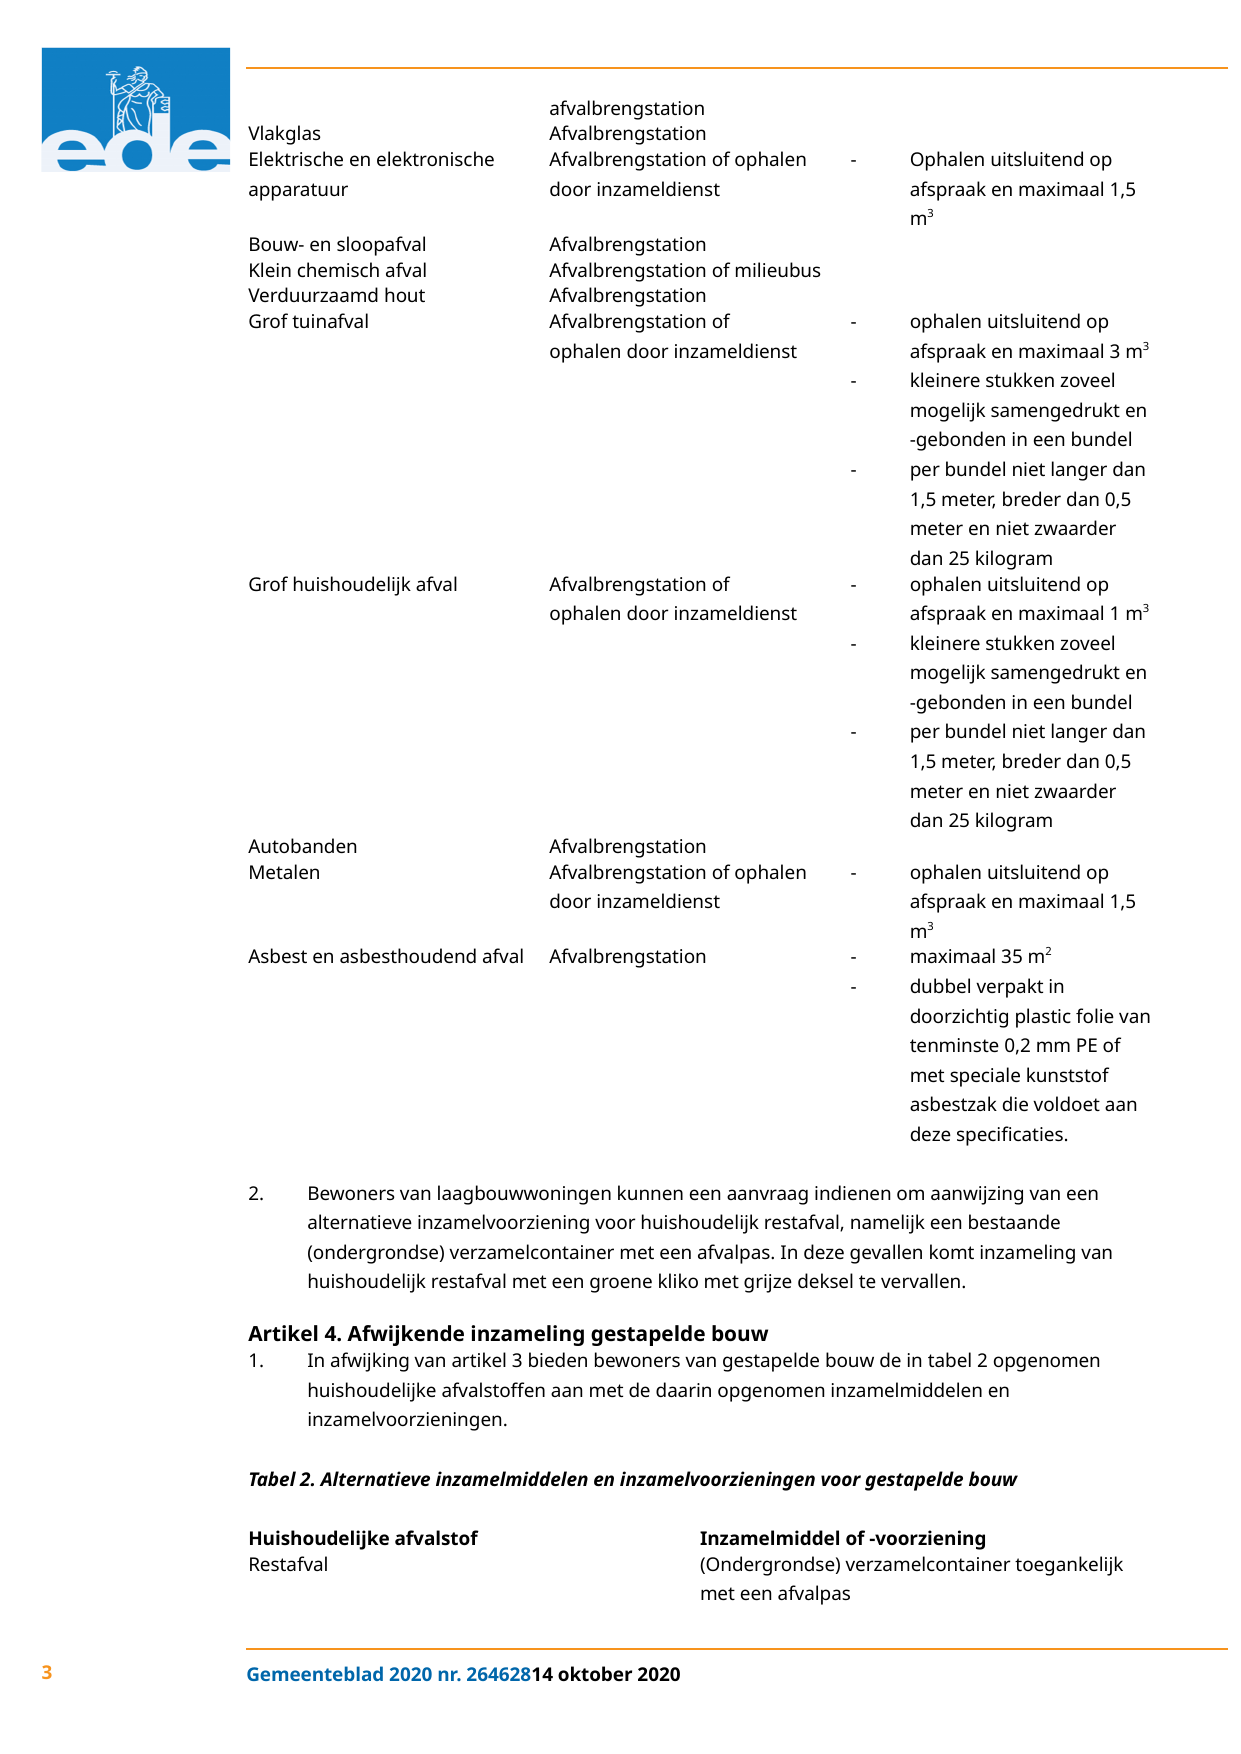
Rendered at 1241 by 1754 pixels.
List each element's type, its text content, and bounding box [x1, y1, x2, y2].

table_cell [850, 257, 1152, 283]
table_cell afvalbrengstation [549, 95, 850, 121]
table_cell Afvalbrengstation [549, 231, 850, 257]
table_cell Afvalbrengstation of milieubus [549, 257, 850, 283]
table_header Huishoudelijke afvalstof [248, 1525, 700, 1551]
table_cell Afvalbrengstation of ophalen door inzameldienst [549, 859, 850, 944]
table_cell Afvalbrengstation of ophalen door inzameldienst [549, 571, 850, 833]
table_cell Autobanden [248, 833, 549, 859]
table_cell [850, 231, 1152, 257]
table_cell [850, 121, 1152, 146]
text Tabel 2. Alternatieve inzamelmiddelen en inzamelvoorzieningen voor gestapelde bouw [248, 1466, 1152, 1491]
table_cell Grof huishoudelijk afval [248, 571, 549, 833]
table_cell Metalen [248, 859, 549, 944]
table_cell Bouw- en sloopafval [248, 231, 549, 257]
table_header Inzamelmiddel of -voorziening [700, 1525, 1152, 1551]
text Artikel 4. Afwijkende inzameling gestapelde bouw [248, 1319, 1152, 1347]
table_cell [850, 283, 1152, 308]
table_cell ophalen uitsluitend op afspraak en maximaal 1 m3 kleinere stukken zoveel mogelijk samengedrukt en -gebonden in een bundel per bundel niet langer dan 1,5 meter, breder dan 0,5 meter en niet zwaarder dan 25 kilogram [850, 571, 1152, 833]
table_cell Elektrische en elektronische apparatuur [248, 146, 549, 231]
table_cell Afvalbrengstation of ophalen door inzameldienst [549, 146, 850, 231]
table_cell Afvalbrengstation of ophalen door inzameldienst [549, 308, 850, 571]
table_cell Vlakglas [248, 121, 549, 146]
table_cell Restafval [248, 1551, 700, 1606]
table_cell [850, 833, 1152, 859]
table_cell [850, 95, 1152, 121]
list In afwijking van artikel 3 bieden bewoners van gestapelde bouw de in tabel 2 opgenomen huishoudelijke afvalstoffen aan met de daarin opgenomen inzamelmiddelen en inzamelvoorzieningen. [248, 1347, 1152, 1432]
table_cell (Ondergrondse) verzamelcontainer toegankelijk met een afvalpas [700, 1551, 1152, 1606]
table_cell Afvalbrengstation [549, 944, 850, 1147]
table_cell Verduurzaamd hout [248, 283, 549, 308]
table_cell Afvalbrengstation [549, 121, 850, 146]
table_cell Grof tuinafval [248, 308, 549, 571]
table_cell Afvalbrengstation [549, 833, 850, 859]
list Bewoners van laagbouwwoningen kunnen een aanvraag indienen om aanwijzing van een alternatieve inzamelvoorziening voor huishoudelijk restafval, namelijk een bestaande (ondergrondse) verzamelcontainer met een afvalpas. In deze gevallen komt inzameling van huishoudelijk restafval met een groene kliko met grijze deksel te vervallen. [248, 1180, 1152, 1294]
picture [41, 47, 231, 172]
table_cell ophalen uitsluitend op afspraak en maximaal 3 m3 kleinere stukken zoveel mogelijk samengedrukt en -gebonden in een bundel per bundel niet langer dan 1,5 meter, breder dan 0,5 meter en niet zwaarder dan 25 kilogram [850, 308, 1152, 571]
table_cell [248, 95, 549, 121]
table_cell Ophalen uitsluitend op afspraak en maximaal 1,5 m3 [850, 146, 1152, 231]
table_cell Afvalbrengstation [549, 283, 850, 308]
table_cell Klein chemisch afval [248, 257, 549, 283]
table_cell ophalen uitsluitend op afspraak en maximaal 1,5 m3 [850, 859, 1152, 944]
table_cell Asbest en asbesthoudend afval [248, 944, 549, 1147]
table_cell maximaal 35 m2 dubbel verpakt in doorzichtig plastic folie van tenminste 0,2 mm PE of met speciale kunststof asbestzak die voldoet aan deze specificaties. [850, 944, 1152, 1147]
